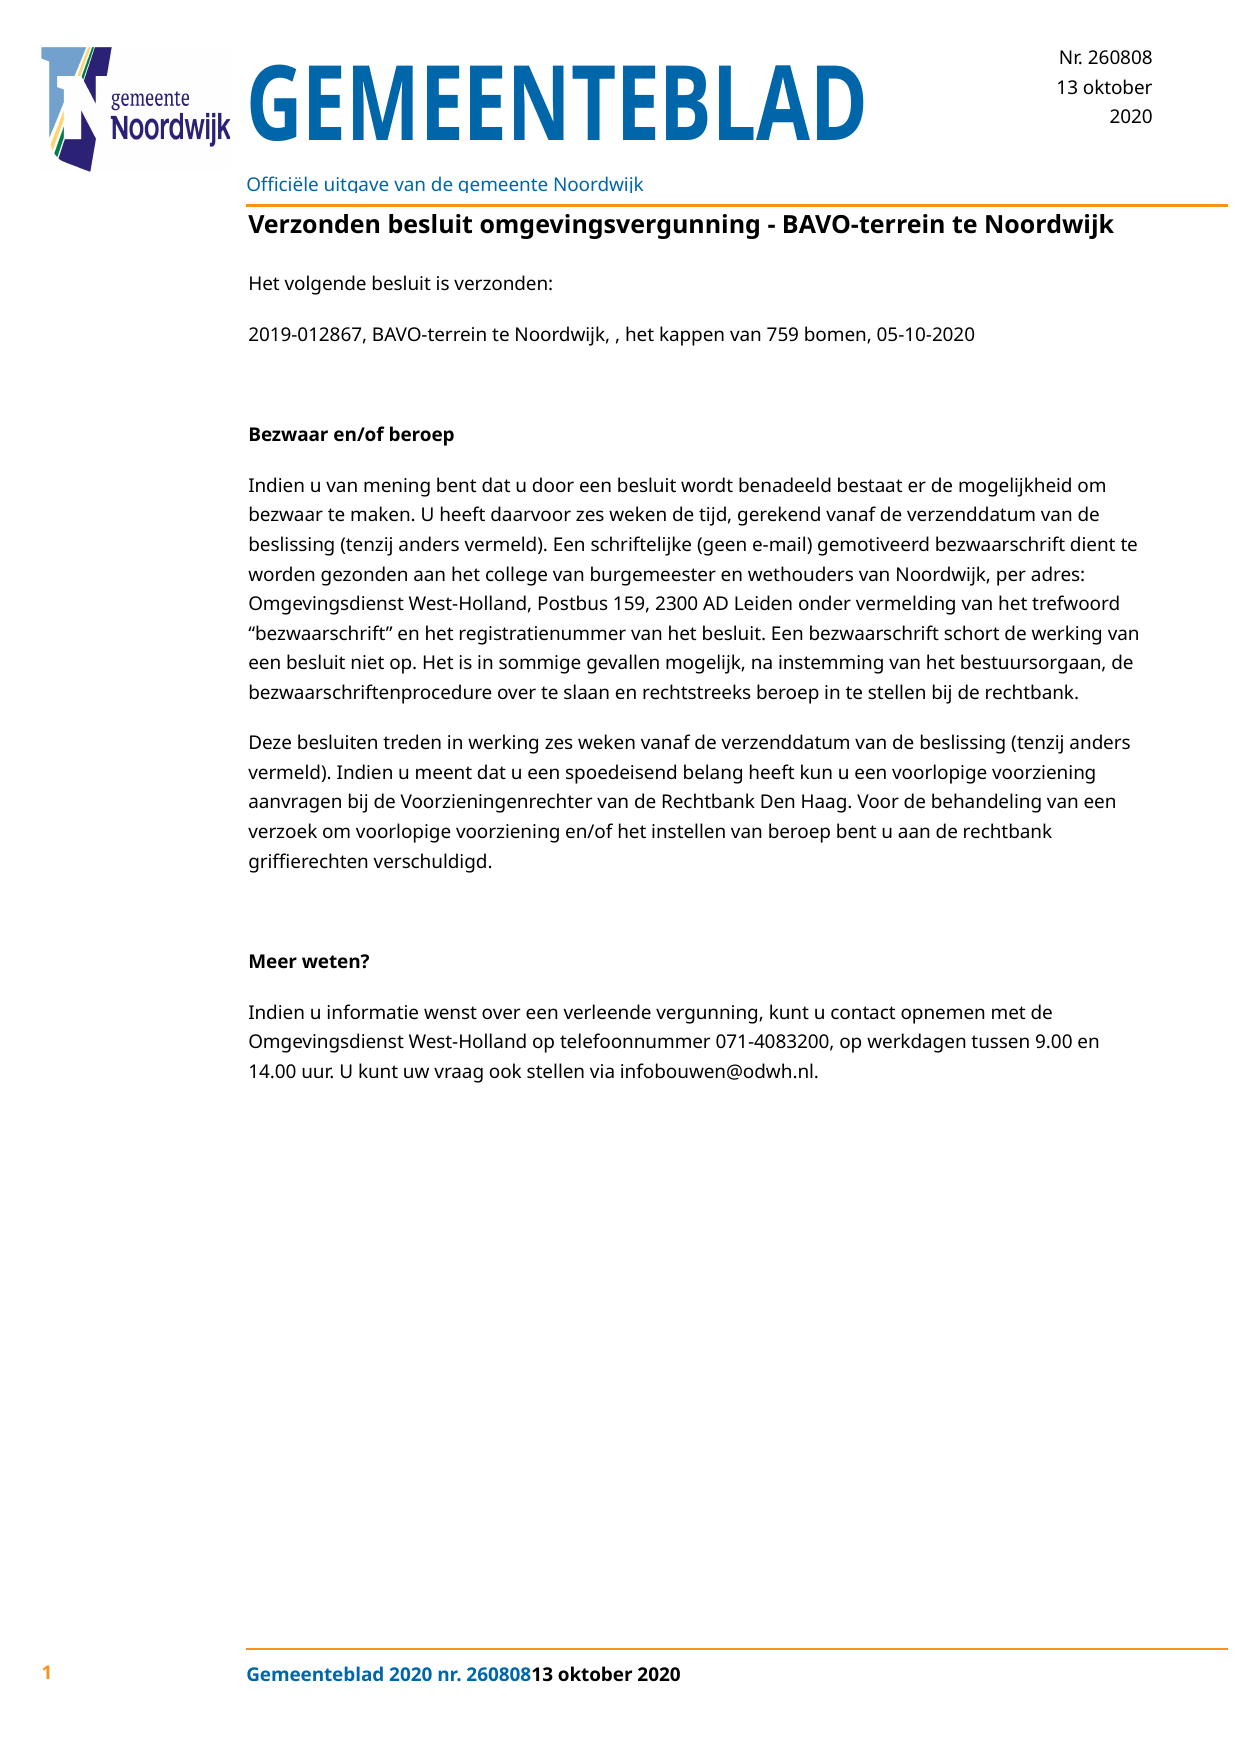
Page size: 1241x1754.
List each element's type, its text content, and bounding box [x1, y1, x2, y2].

text Indien u van mening bent dat u door een besluit wordt benadeeld bestaat er de mogelijkheid om bezwaar te maken. U heeft daarvoor zes weken de tijd, gerekend vanaf de verzenddatum van de beslissing (tenzij anders vermeld). Een schriftelijke (geen e-mail) gemotiveerd bezwaarschrift dient te worden gezonden aan het college van burgemeester en wethouders van Noordwijk, per adres: Omgevingsdienst West-Holland, Postbus 159, 2300 AD Leiden onder vermelding van het trefwoord “bezwaarschrift” en het registratienummer van het besluit. Een bezwaarschrift schort de werking van een besluit niet op. Het is in sommige gevallen mogelijk, na instemming van het bestuursorgaan, de bezwaarschriftenprocedure over te slaan en rechtstreeks beroep in te stellen bij de rechtbank. [248, 472, 1152, 705]
text Verzonden besluit omgevingsvergunning - BAVO-terrein te Noordwijk [248, 207, 1152, 241]
text Het volgende besluit is verzonden: [248, 270, 1152, 296]
text Meer weten? [248, 949, 1152, 974]
text Bezwaar en/of beroep [248, 422, 1152, 447]
text Indien u informatie wenst over een verleende vergunning, kunt u contact opnemen met de Omgevingsdienst West-Holland op telefoonnummer 071-4083200, op werkdagen tussen 9.00 en 14.00 uur. U kunt uw vraag ook stellen via infobouwen@odwh.nl. [248, 999, 1152, 1084]
text Deze besluiten treden in werking zes weken vanaf de verzenddatum van de beslissing (tenzij anders vermeld). Indien u meent dat u een spoedeisend belang heeft kun u een voorlopige voorziening aanvragen bij de Voorzieningenrechter van de Rechtbank Den Haag. Voor de behandeling van een verzoek om voorlopige voorziening en/of het instellen van beroep bent u aan de rechtbank griffierechten verschuldigd. [248, 729, 1152, 873]
text 2019-012867, BAVO-terrein te Noordwijk, , het kappen van 759 bomen, 05-10-2020 [248, 321, 1152, 346]
picture [41, 47, 231, 172]
